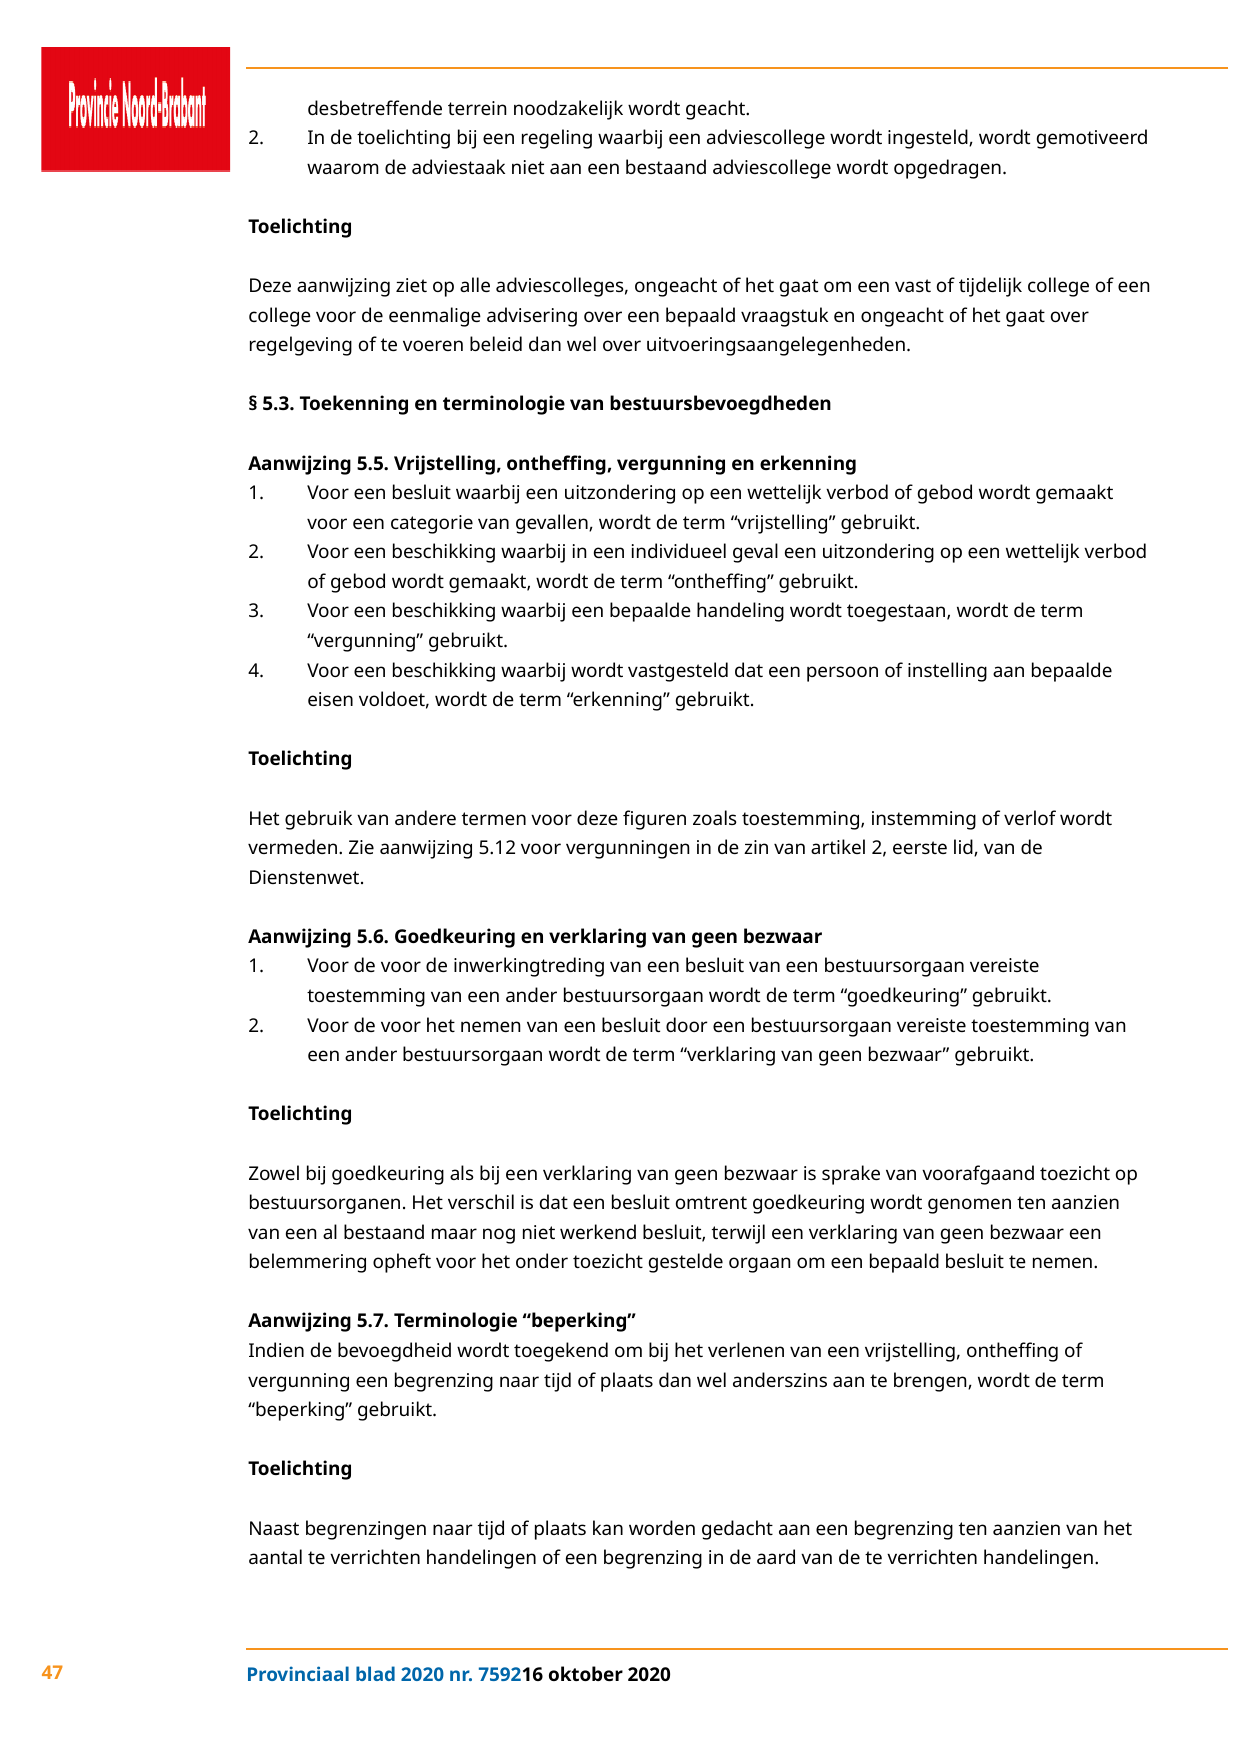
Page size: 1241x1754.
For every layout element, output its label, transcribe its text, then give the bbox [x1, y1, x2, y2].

list Voor een besluit waarbij een uitzondering op een wettelijk verbod of gebod wordt gemaakt voor een categorie van gevallen, wordt de term “vrijstelling” gebruikt. [248, 479, 1152, 535]
text Aanwijzing 5.7. Terminologie “beperking” [248, 1308, 1152, 1333]
list Voor een beschikking waarbij een bepaalde handeling wordt toegestaan, wordt de term “vergunning” gebruikt. [248, 598, 1152, 653]
list Voor een beschikking waarbij wordt vastgesteld dat een persoon of instelling aan bepaalde eisen voldoet, wordt de term “erkenning” gebruikt. [248, 657, 1152, 712]
text Aanwijzing 5.5. Vrijstelling, ontheffing, vergunning en erkenning [248, 450, 1152, 476]
list Voor de voor het nemen van een besluit door een bestuursorgaan vereiste toestemming van een ander bestuursorgaan wordt de term “verklaring van geen bezwaar” gebruikt. [248, 1012, 1152, 1067]
text Naast begrenzingen naar tijd of plaats kan worden gedacht aan een begrenzing ten aanzien van het aantal te verrichten handelingen of een begrenzing in de aard van de te verrichten handelingen. [248, 1515, 1152, 1570]
list Voor een beschikking waarbij in een individueel geval een uitzondering op een wettelijk verbod of gebod wordt gemaakt, wordt de term “ontheffing” gebruikt. [248, 538, 1152, 594]
text § 5.3. Toekenning en terminologie van bestuursbevoegdheden [248, 391, 1152, 416]
picture [41, 47, 231, 172]
text Indien de bevoegdheid wordt toegekend om bij het verlenen van een vrijstelling, ontheffing of vergunning een begrenzing naar tijd of plaats dan wel anderszins aan te brengen, wordt de term “beperking” gebruikt. [248, 1337, 1152, 1422]
list In de toelichting bij een regeling waarbij een adviescollege wordt ingesteld, wordt gemotiveerd waarom de adviestaak niet aan een bestaand adviescollege wordt opgedragen. [248, 124, 1152, 180]
list Voor de voor de inwerkingtreding van een besluit van een bestuursorgaan vereiste toestemming van een ander bestuursorgaan wordt de term “goedkeuring” gebruikt. [248, 953, 1152, 1008]
text Toelichting [248, 1456, 1152, 1481]
text Het gebruik van andere termen voor deze figuren zoals toestemming, instemming of verlof wordt vermeden. Zie aanwijzing 5.12 voor vergunningen in de zin van artikel 2, eerste lid, van de Dienstenwet. [248, 805, 1152, 890]
text Aanwijzing 5.6. Goedkeuring en verklaring van geen bezwaar [248, 923, 1152, 949]
list desbetreffende terrein noodzakelijk wordt geacht. [248, 95, 1152, 121]
text Deze aanwijzing ziet op alle adviescolleges, ongeacht of het gaat om een vast of tijdelijk college of een college voor de eenmalige advisering over een bepaald vraagstuk en ongeacht of het gaat over regelgeving of te voeren beleid dan wel over uitvoeringsaangelegenheden. [248, 272, 1152, 357]
text Toelichting [248, 213, 1152, 239]
text Zowel bij goedkeuring als bij een verklaring van geen bezwaar is sprake van voorafgaand toezicht op bestuursorganen. Het verschil is dat een besluit omtrent goedkeuring wordt genomen ten aanzien van een al bestaand maar nog niet werkend besluit, terwijl een verklaring van geen bezwaar een belemmering opheft voor het onder toezicht gestelde orgaan om een bepaald besluit te nemen. [248, 1160, 1152, 1274]
text Toelichting [248, 1101, 1152, 1126]
text Toelichting [248, 746, 1152, 771]
